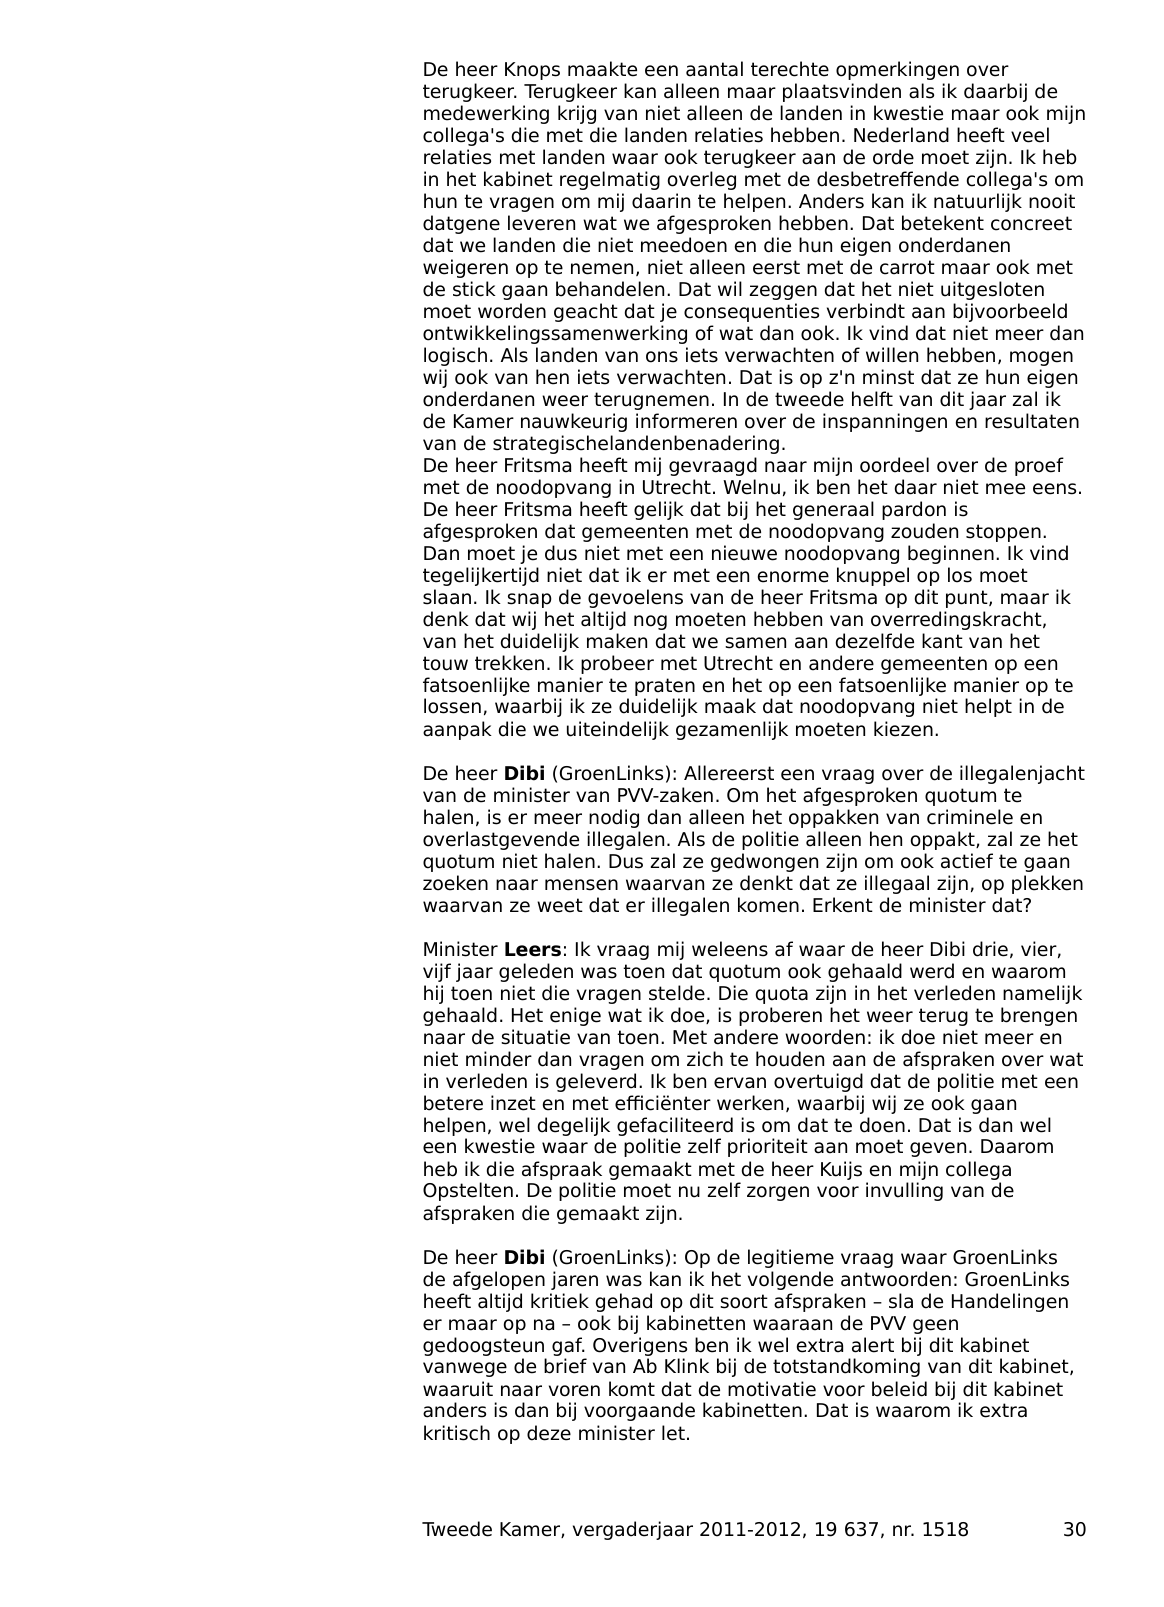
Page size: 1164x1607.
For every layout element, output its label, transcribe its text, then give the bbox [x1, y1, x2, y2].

text De heer Dibi (GroenLinks): Op de legitieme vraag waar GroenLinks de afgelopen jaren was kan ik het volgende antwoorden: GroenLinks heeft altijd kritiek gehad op dit soort afspraken – sla de Handelingen er maar op na – ook bij kabinetten waaraan de PVV geen gedoogsteun gaf. Overigens ben ik wel extra alert bij dit kabinet vanwege de brief van Ab Klink bij de totstandkoming van dit kabinet, waaruit naar voren komt dat de motivatie voor beleid bij dit kabinet anders is dan bij voorgaande kabinetten. Dat is waarom ik extra kritisch op deze minister let. [422, 1247, 1087, 1444]
text De heer Knops maakte een aantal terechte opmerkingen over terugkeer. Terugkeer kan alleen maar plaatsvinden als ik daarbij de medewerking krijg van niet alleen de landen in kwestie maar ook mijn collega's die met die landen relaties hebben. Nederland heeft veel relaties met landen waar ook terugkeer aan de orde moet zijn. Ik heb in het kabinet regelmatig overleg met de desbetreffende collega's om hun te vragen om mij daarin te helpen. Anders kan ik natuurlijk nooit datgene leveren wat we afgesproken hebben. Dat betekent concreet dat we landen die niet meedoen en die hun eigen onderdanen weigeren op te nemen, niet alleen eerst met de carrot maar ook met de stick gaan behandelen. Dat wil zeggen dat het niet uitgesloten moet worden geacht dat je consequenties verbindt aan bijvoorbeeld ontwikkelingssamenwerking of wat dan ook. Ik vind dat niet meer dan logisch. Als landen van ons iets verwachten of willen hebben, mogen wij ook van hen iets verwachten. Dat is op z'n minst dat ze hun eigen onderdanen weer terugnemen. In de tweede helft van dit jaar zal ik de Kamer nauwkeurig informeren over de inspanningen en resultaten van de strategischelandenbenadering. [422, 59, 1087, 455]
text De heer Dibi (GroenLinks): Allereerst een vraag over de illegalenjacht van de minister van PVV-zaken. Om het afgesproken quotum te halen, is er meer nodig dan alleen het oppakken van criminele en overlastgevende illegalen. Als de politie alleen hen oppakt, zal ze het quotum niet halen. Dus zal ze gedwongen zijn om ook actief te gaan zoeken naar mensen waarvan ze denkt dat ze illegaal zijn, op plekken waarvan ze weet dat er illegalen komen. Erkent de minister dat? [422, 763, 1087, 916]
text De heer Fritsma heeft mij gevraagd naar mijn oordeel over de proef met de noodopvang in Utrecht. Welnu, ik ben het daar niet mee eens. De heer Fritsma heeft gelijk dat bij het generaal pardon is afgesproken dat gemeenten met de noodopvang zouden stoppen. Dan moet je dus niet met een nieuwe noodopvang beginnen. Ik vind tegelijkertijd niet dat ik er met een enorme knuppel op los moet slaan. Ik snap de gevoelens van de heer Fritsma op dit punt, maar ik denk dat wij het altijd nog moeten hebben van overredingskracht, van het duidelijk maken dat we samen aan dezelfde kant van het touw trekken. Ik probeer met Utrecht en andere gemeenten op een fatsoenlijke manier te praten en het op een fatsoenlijke manier op te lossen, waarbij ik ze duidelijk maak dat noodopvang niet helpt in de aanpak die we uiteindelijk gezamenlijk moeten kiezen. [422, 455, 1087, 740]
text Minister Leers: Ik vraag mij weleens af waar de heer Dibi drie, vier, vijf jaar geleden was toen dat quotum ook gehaald werd en waarom hij toen niet die vragen stelde. Die quota zijn in het verleden namelijk gehaald. Het enige wat ik doe, is proberen het weer terug te brengen naar de situatie van toen. Met andere woorden: ik doe niet meer en niet minder dan vragen om zich te houden aan de afspraken over wat in verleden is geleverd. Ik ben ervan overtuigd dat de politie met een betere inzet en met efficiënter werken, waarbij wij ze ook gaan helpen, wel degelijk gefaciliteerd is om dat te doen. Dat is dan wel een kwestie waar de politie zelf prioriteit aan moet geven. Daarom heb ik die afspraak gemaakt met de heer Kuijs en mijn collega Opstelten. De politie moet nu zelf zorgen voor invulling van de afspraken die gemaakt zijn. [422, 939, 1087, 1224]
